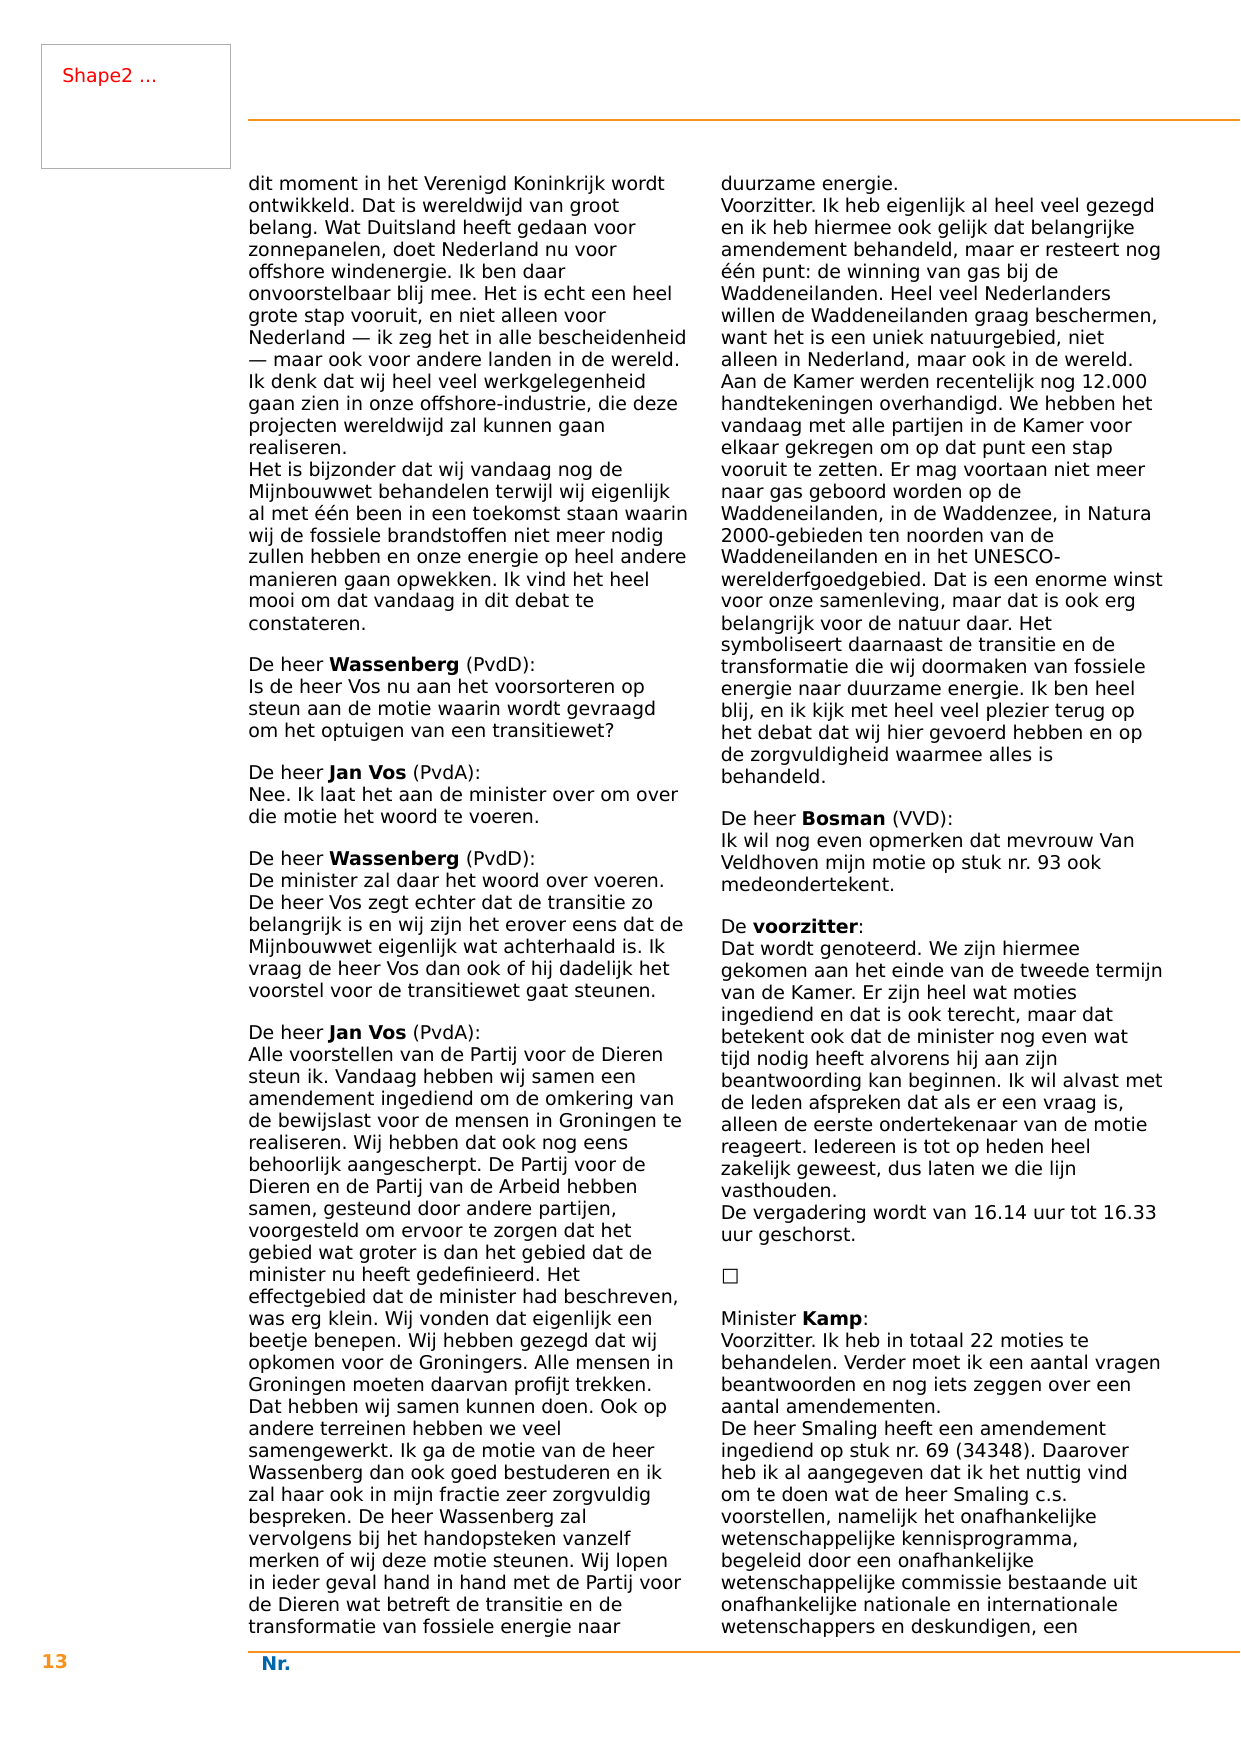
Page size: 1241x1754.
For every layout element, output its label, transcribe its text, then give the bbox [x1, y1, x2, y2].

text De heer Wassenberg (PvdD): [248, 848, 691, 870]
text De heer Wassenberg (PvdD): [248, 654, 691, 676]
text De vergadering wordt van 16.14 uur tot 16.33 uur geschorst. [721, 1202, 1163, 1246]
text De voorzitter: [721, 916, 1163, 938]
text Minister Kamp: [721, 1308, 1163, 1330]
text De heer Bosman (VVD): [721, 808, 1163, 830]
text De heer Jan Vos (PvdA): [248, 1022, 691, 1044]
text Voorzitter. Ik heb eigenlijk al heel veel gezegd en ik heb hiermee ook gelijk dat belangrijke amendement behandeld, maar er resteert nog één punt: de winning van gas bij de Waddeneilanden. Heel veel Nederlanders willen de Waddeneilanden graag beschermen, want het is een uniek natuurgebied, niet alleen in Nederland, maar ook in de wereld. Aan de Kamer werden recentelijk nog 12.000 handtekeningen overhandigd. We hebben het vandaag met alle partijen in de Kamer voor elkaar gekregen om op dat punt een stap vooruit te zetten. Er mag voortaan niet meer naar gas geboord worden op de Waddeneilanden, in de Waddenzee, in Natura 2000-gebieden ten noorden van de Waddeneilanden en in het UNESCO-werelderfgoedgebied. Dat is een enorme winst voor onze samenleving, maar dat is ook erg belangrijk voor de natuur daar. Het symboliseert daarnaast de transitie en de transformatie die wij doormaken van fossiele energie naar duurzame energie. Ik ben heel blij, en ik kijk met heel veel plezier terug op het debat dat wij hier gevoerd hebben en op de zorgvuldigheid waarmee alles is behandeld. [721, 195, 1163, 788]
text De minister zal daar het woord over voeren. De heer Vos zegt echter dat de transitie zo belangrijk is en wij zijn het erover eens dat de Mijnbouwwet eigenlijk wat achterhaald is. Ik vraag de heer Vos dan ook of hij dadelijk het voorstel voor de transitiewet gaat steunen. [248, 870, 691, 1002]
text Alle voorstellen van de Partij voor de Dieren steun ik. Vandaag hebben wij samen een amendement ingediend om de omkering van de bewijslast voor de mensen in Groningen te realiseren. Wij hebben dat ook nog eens behoorlijk aangescherpt. De Partij voor de Dieren en de Partij van de Arbeid hebben samen, gesteund door andere partijen, voorgesteld om ervoor te zorgen dat het gebied wat groter is dan het gebied dat de minister nu heeft gedefinieerd. Het effectgebied dat de minister had beschreven, was erg klein. Wij vonden dat eigenlijk een beetje benepen. Wij hebben gezegd dat wij opkomen voor de Groningers. Alle mensen in Groningen moeten daarvan profijt trekken. Dat hebben wij samen kunnen doen. Ook op andere terreinen hebben we veel samengewerkt. Ik ga de motie van de heer Wassenberg dan ook goed bestuderen en ik zal haar ook in mijn fractie zeer zorgvuldig bespreken. De heer Wassenberg zal vervolgens bij het handopsteken vanzelf merken of wij deze motie steunen. Wij lopen in ieder geval hand in hand met de Partij voor de Dieren wat betreft de transitie en de transformatie van fossiele energie naar [248, 1044, 691, 1637]
text duurzame energie. [721, 173, 1163, 195]
text De heer Jan Vos (PvdA): [248, 762, 691, 784]
text Het is bijzonder dat wij vandaag nog de Mijnbouwwet behandelen terwijl wij eigenlijk al met één been in een toekomst staan waarin wij de fossiele brandstoffen niet meer nodig zullen hebben en onze energie op heel andere manieren gaan opwekken. Ik vind het heel mooi om dat vandaag in dit debat te constateren. [248, 458, 691, 634]
text Is de heer Vos nu aan het voorsorteren op steun aan de motie waarin wordt gevraagd om het optuigen van een transitiewet? [248, 676, 691, 742]
text dit moment in het Verenigd Koninkrijk wordt ontwikkeld. Dat is wereldwijd van groot belang. Wat Duitsland heeft gedaan voor zonnepanelen, doet Nederland nu voor offshore windenergie. Ik ben daar onvoorstelbaar blij mee. Het is echt een heel grote stap vooruit, en niet alleen voor Nederland — ik zeg het in alle bescheidenheid — maar ook voor andere landen in de wereld. Ik denk dat wij heel veel werkgelegenheid gaan zien in onze offshore-industrie, die deze projecten wereldwijd zal kunnen gaan realiseren. [248, 173, 691, 458]
text Nee. Ik laat het aan de minister over om over die motie het woord te voeren. [248, 784, 691, 828]
text De heer Smaling heeft een amendement ingediend op stuk nr. 69 (34348). Daarover heb ik al aangegeven dat ik het nuttig vind om te doen wat de heer Smaling c.s. voorstellen, namelijk het onafhankelijke wetenschappelijke kennisprogramma, begeleid door een onafhankelijke wetenschappelijke commissie bestaande uit onafhankelijke nationale en internationale wetenschappers en deskundigen, een [721, 1418, 1163, 1637]
text Dat wordt genoteerd. We zijn hiermee gekomen aan het einde van de tweede termijn van de Kamer. Er zijn heel wat moties ingediend en dat is ook terecht, maar dat betekent ook dat de minister nog even wat tijd nodig heeft alvorens hij aan zijn beantwoording kan beginnen. Ik wil alvast met de leden afspreken dat als er een vraag is, alleen de eerste ondertekenaar van de motie reageert. Iedereen is tot op heden heel zakelijk geweest, dus laten we die lijn vasthouden. [721, 938, 1163, 1202]
text ⬜ [721, 1266, 1163, 1288]
text Ik wil nog even opmerken dat mevrouw Van Veldhoven mijn motie op stuk nr. 93 ook medeondertekent. [721, 830, 1163, 896]
text Voorzitter. Ik heb in totaal 22 moties te behandelen. Verder moet ik een aantal vragen beantwoorden en nog iets zeggen over een aantal amendementen. [721, 1330, 1163, 1418]
